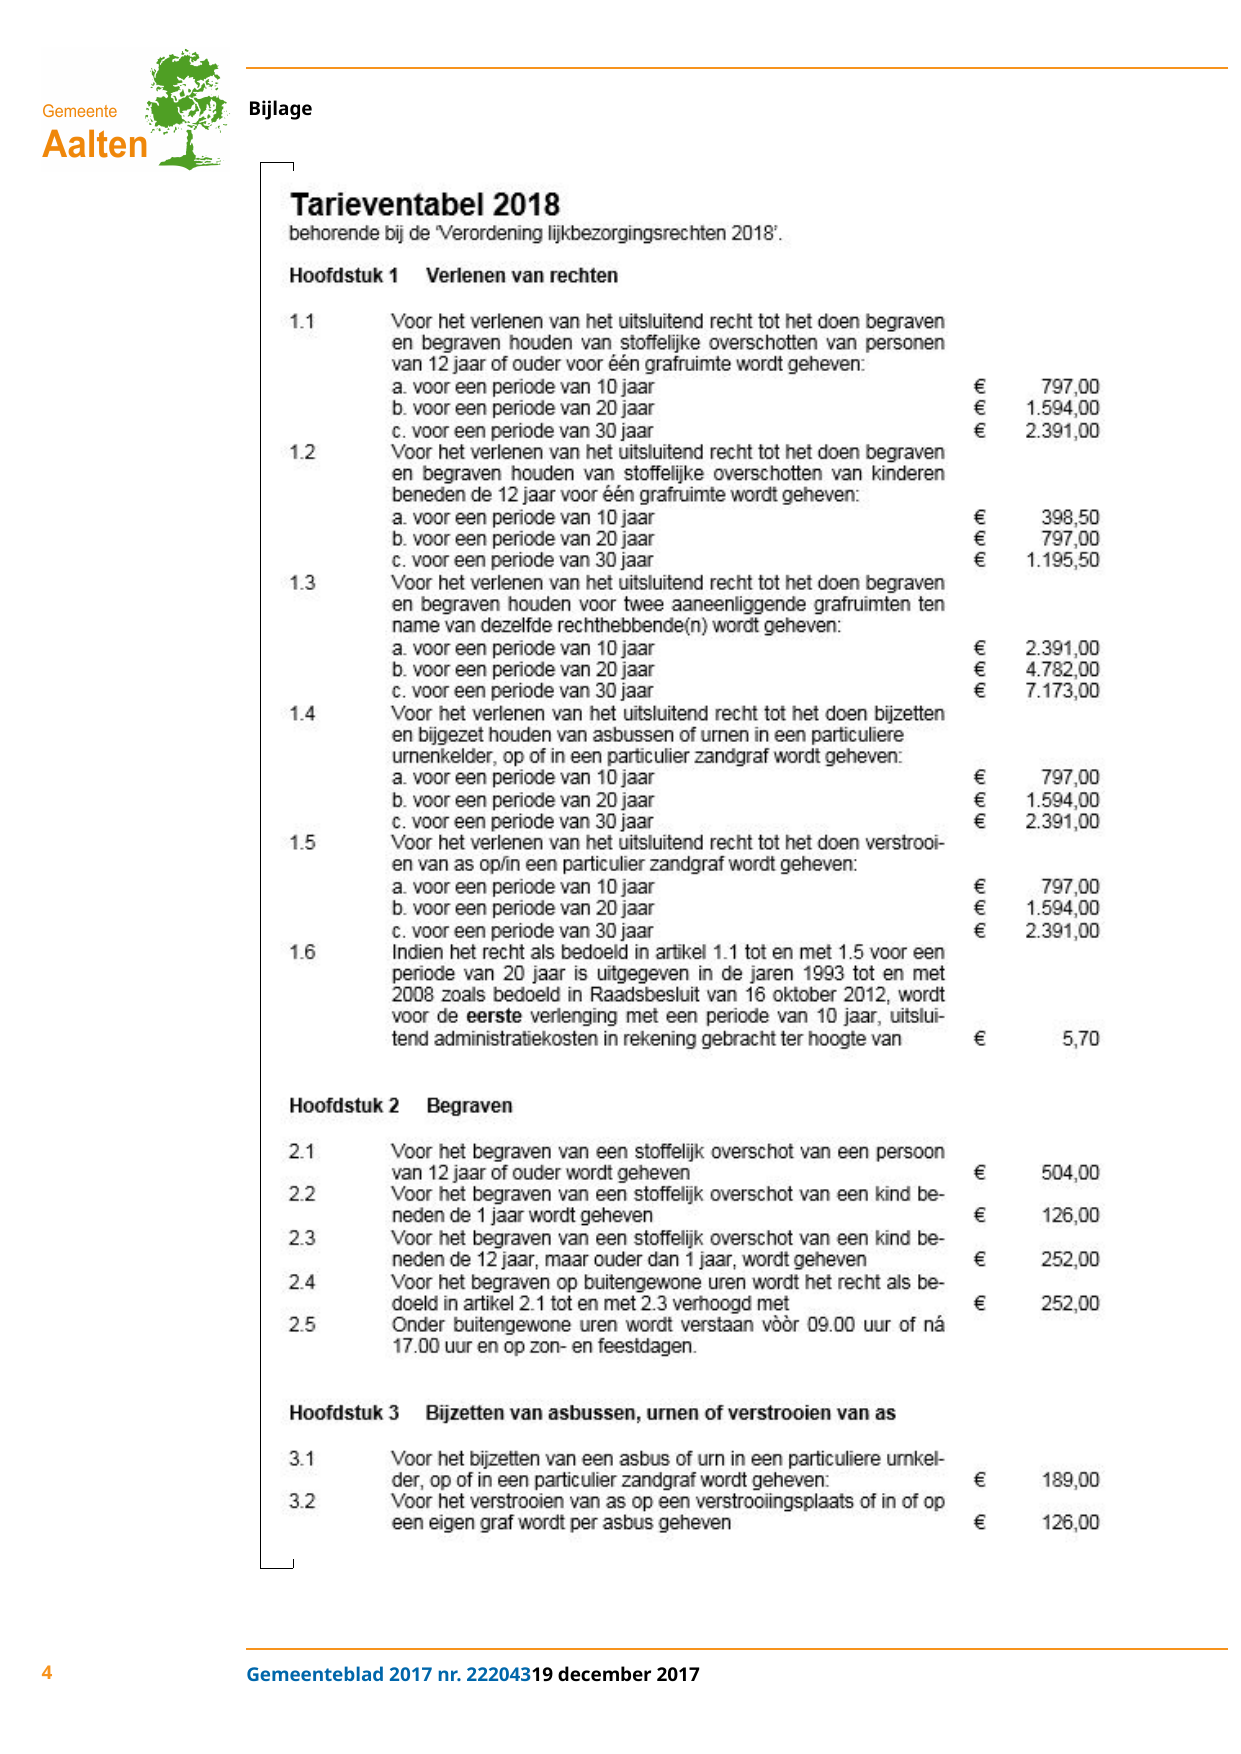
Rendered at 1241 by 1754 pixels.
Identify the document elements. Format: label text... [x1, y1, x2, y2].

text Bijlage [248, 95, 1152, 121]
picture [268, 171, 1128, 1559]
picture [41, 47, 231, 172]
